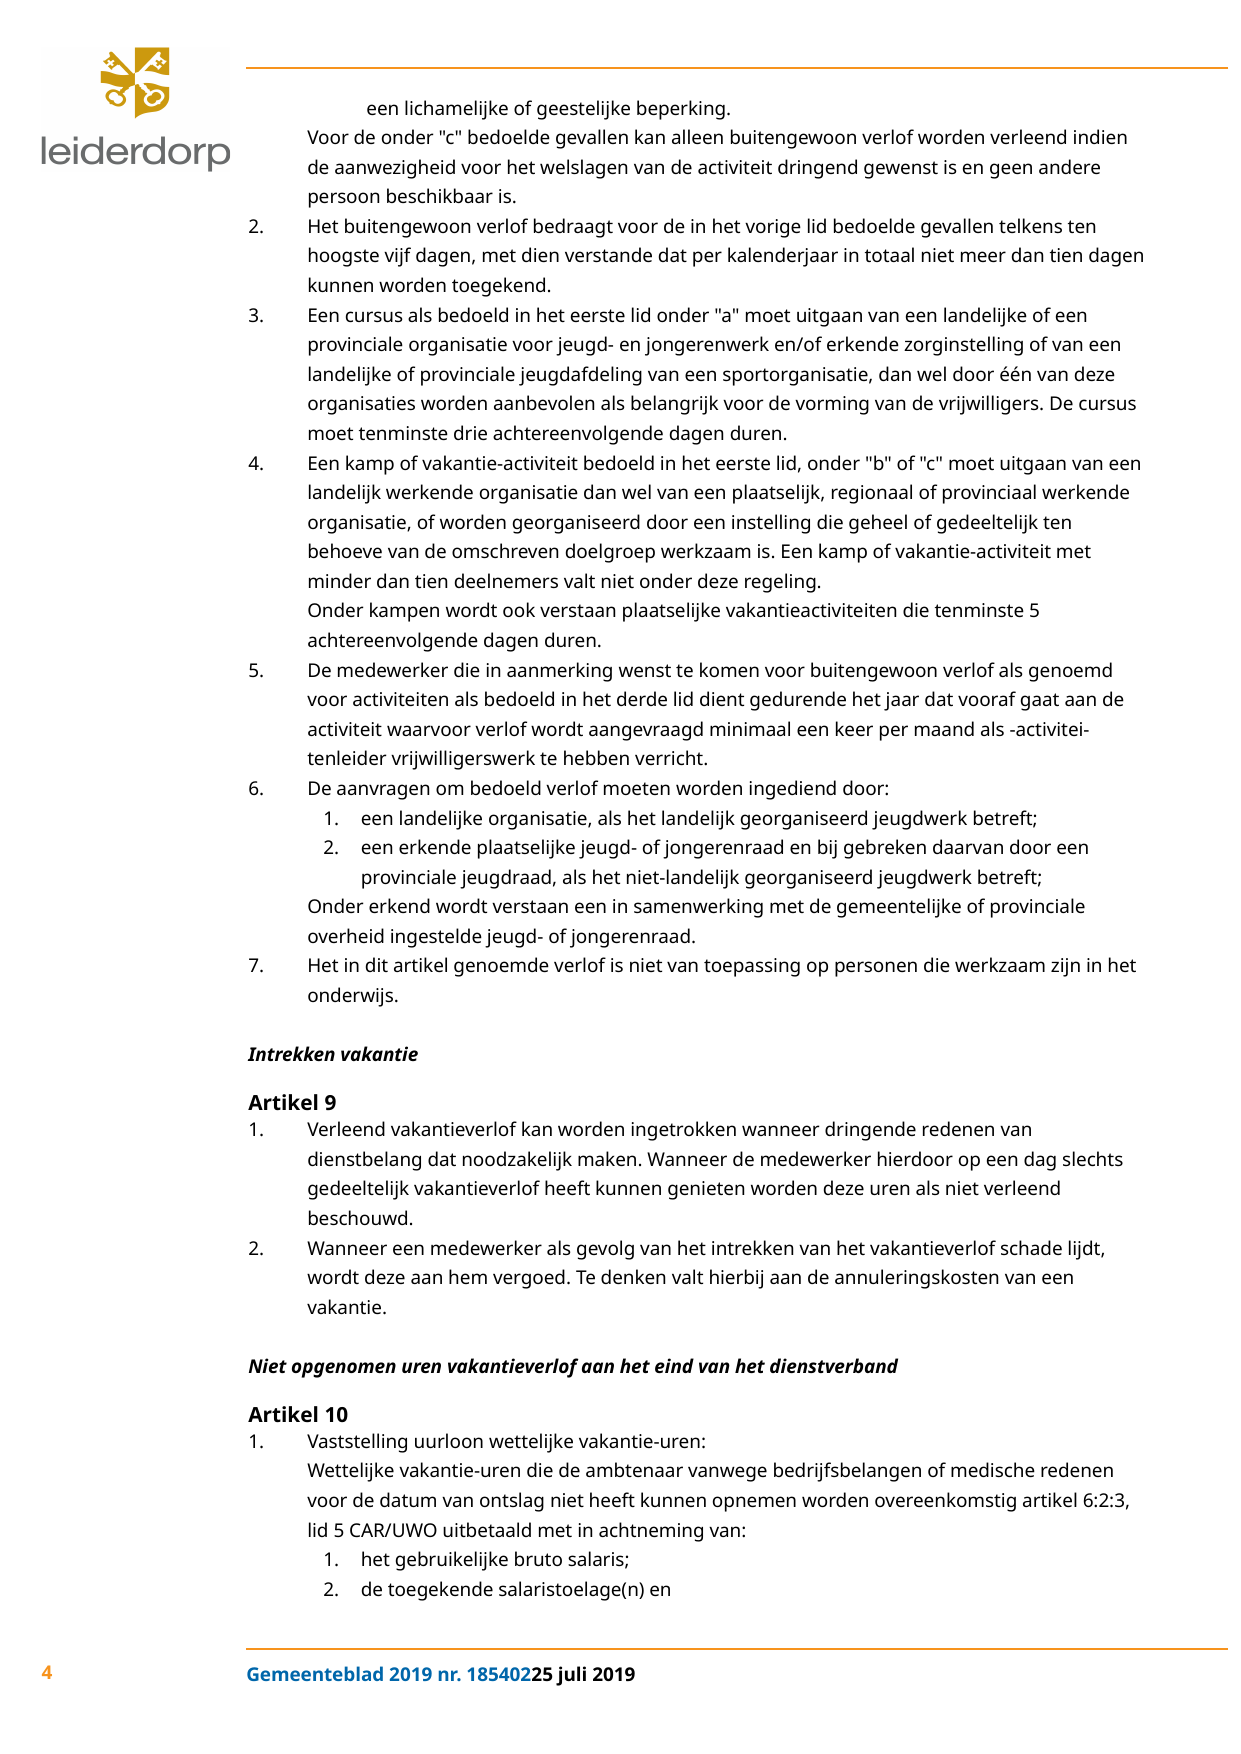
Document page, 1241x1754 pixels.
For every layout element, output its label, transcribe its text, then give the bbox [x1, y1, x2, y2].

list Vaststelling uurloon wettelijke vakantie-uren: [248, 1428, 1152, 1454]
list De aanvragen om bedoeld verlof moeten worden ingediend door: [248, 775, 1152, 801]
list een erkende plaatselijke jeugd- of jongerenraad en bij gebreken daarvan door een provinciale jeugdraad, als het niet-landelijk georganiseerd jeugdwerk betreft; [323, 834, 1152, 890]
list een lichamelijke of geestelijke beperking. [307, 95, 1152, 121]
list Verleend vakantieverlof kan worden ingetrokken wanneer dringende redenen van dienstbelang dat noodzakelijk maken. Wanneer de medewerker hierdoor op een dag slechts gedeeltelijk vakantieverlof heeft kunnen genieten worden deze uren als niet verleend beschouwd. [248, 1116, 1152, 1231]
list Een cursus als bedoeld in het eerste lid onder "a" moet uitgaan van een landelijke of een provinciale organisatie voor jeugd- en jongerenwerk en/of erkende zorginstelling of van een landelijke of provinciale jeugdafdeling van een sportorganisatie, dan wel door één van deze organisaties worden aanbevolen als belangrijk voor de vorming van de vrijwilligers. De cursus moet tenminste drie achtereenvolgende dagen duren. [248, 302, 1152, 446]
list Onder erkend wordt verstaan een in samenwerking met de gemeentelijke of provinciale overheid ingestelde jeugd- of jongerenraad. [248, 893, 1152, 949]
text Artikel 10 [248, 1400, 1152, 1428]
picture [41, 47, 231, 172]
text Niet opgenomen uren vakantieverlof aan het eind van het dienstverband [248, 1353, 1152, 1379]
list Wanneer een medewerker als gevolg van het intrekken van het vakantieverlof schade lijdt, wordt deze aan hem vergoed. Te denken valt hierbij aan de annuleringskosten van een vakantie. [248, 1235, 1152, 1320]
list Voor de onder "c" bedoelde gevallen kan alleen buitengewoon verlof worden verleend indien de aanwezigheid voor het welslagen van de activiteit dringend gewenst is en geen andere persoon beschikbaar is. [248, 124, 1152, 209]
list Het buitengewoon verlof bedraagt voor de in het vorige lid bedoelde gevallen telkens ten hoogste vijf dagen, met dien verstande dat per kalenderjaar in totaal niet meer dan tien dagen kunnen worden toegekend. [248, 213, 1152, 298]
text Intrekken vakantie [248, 1041, 1152, 1067]
list de toegekende salaristoelage(n) en [323, 1576, 1152, 1602]
list Het in dit artikel genoemde verlof is niet van toepassing op personen die werkzaam zijn in het onderwijs. [248, 953, 1152, 1008]
list Wettelijke vakantie-uren die de ambtenaar vanwege bedrijfsbelangen of medische redenen voor de datum van ontslag niet heeft kunnen opnemen worden overeenkomstig artikel 6:2:3, lid 5 CAR/UWO uitbetaald met in achtneming van: [248, 1458, 1152, 1543]
list een landelijke organisatie, als het landelijk georganiseerd jeugdwerk betreft; [323, 805, 1152, 831]
list Een kamp of vakantie-activiteit bedoeld in het eerste lid, onder "b" of "c" moet uitgaan van een landelijk werkende organisatie dan wel van een plaatselijk, regionaal of provinciaal werkende organisatie, of worden georganiseerd door een instelling die geheel of gedeeltelijk ten behoeve van de omschreven doelgroep werkzaam is. Een kamp of vakantie-activiteit met minder dan tien deelnemers valt niet onder deze regeling. [248, 450, 1152, 594]
list Onder kampen wordt ook verstaan plaatselijke vakantieactiviteiten die tenminste 5 achtereenvolgende dagen duren. [248, 598, 1152, 653]
list het gebruikelijke bruto salaris; [323, 1546, 1152, 1572]
text Artikel 9 [248, 1088, 1152, 1116]
list De medewerker die in aanmerking wenst te komen voor buitengewoon verlof als genoemd voor activiteiten als bedoeld in het derde lid dient gedurende het jaar dat vooraf gaat aan de activiteit waarvoor verlof wordt aangevraagd minimaal een keer per maand als -activitei-tenleider vrijwilligerswerk te hebben verricht. [248, 657, 1152, 771]
